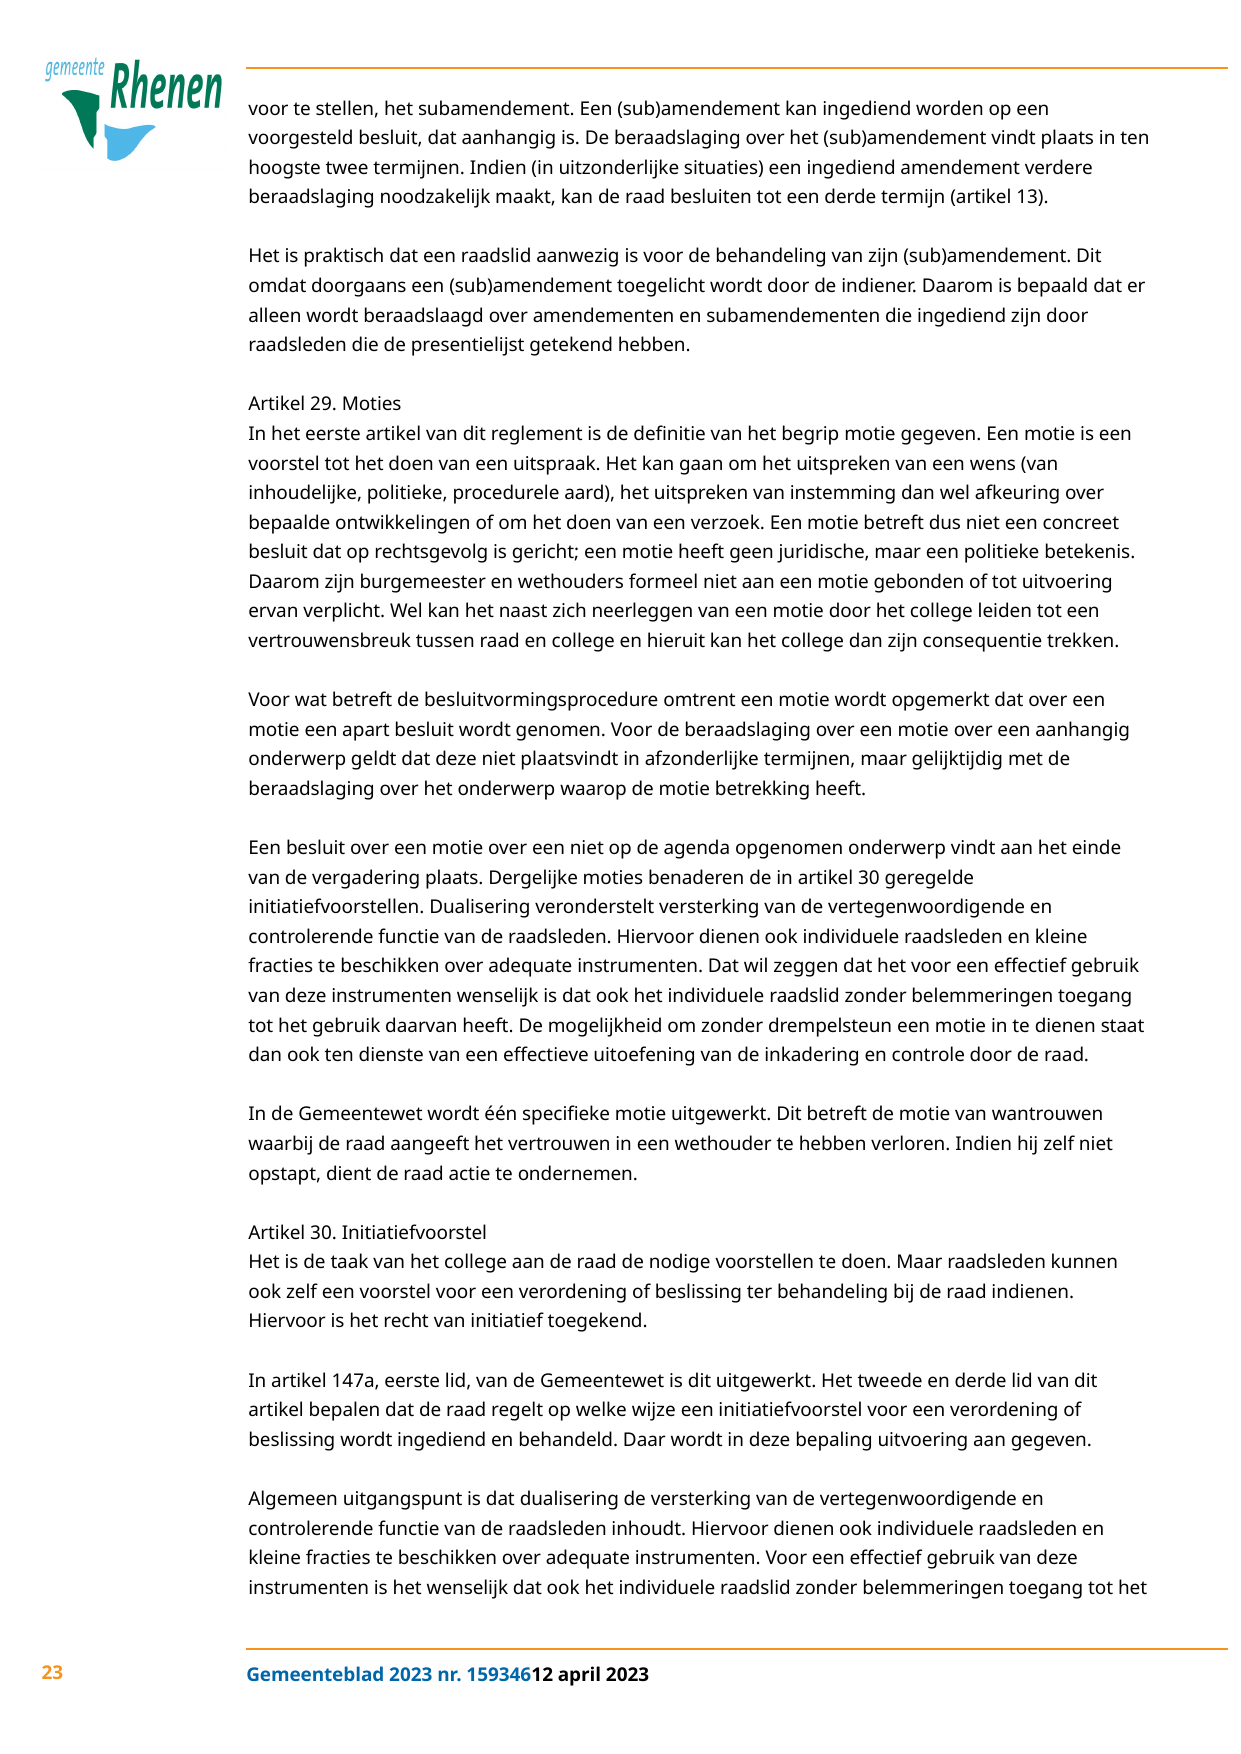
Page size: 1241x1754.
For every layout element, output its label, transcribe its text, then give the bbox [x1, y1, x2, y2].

text Het is de taak van het college aan de raad de nodige voorstellen te doen. Maar raadsleden kunnen ook zelf een voorstel voor een verordening of beslissing ter behandeling bij de raad indienen. Hiervoor is het recht van initiatief toegekend. [248, 1248, 1152, 1333]
picture [41, 47, 231, 172]
text Het is praktisch dat een raadslid aanwezig is voor de behandeling van zijn (sub)amendement. Dit omdat doorgaans een (sub)amendement toegelicht wordt door de indiener. Daarom is bepaald dat er alleen wordt beraadslaagd over amendementen en subamendementen die ingediend zijn door raadsleden die de presentielijst getekend hebben. [248, 243, 1152, 357]
text In de Gemeentewet wordt één specifieke motie uitgewerkt. Dit betreft de motie van wantrouwen waarbij de raad aangeeft het vertrouwen in een wethouder te hebben verloren. Indien hij zelf niet opstapt, dient de raad actie te ondernemen. [248, 1101, 1152, 1186]
text In het eerste artikel van dit reglement is de definitie van het begrip motie gegeven. Een motie is een voorstel tot het doen van een uitspraak. Het kan gaan om het uitspreken van een wens (van inhoudelijke, politieke, procedurele aard), het uitspreken van instemming dan wel afkeuring over bepaalde ontwikkelingen of om het doen van een verzoek. Een motie betreft dus niet een concreet besluit dat op rechtsgevolg is gericht; een motie heeft geen juridische, maar een politieke betekenis. Daarom zijn burgemeester en wethouders formeel niet aan een motie gebonden of tot uitvoering ervan verplicht. Wel kan het naast zich neerleggen van een motie door het college leiden tot een vertrouwensbreuk tussen raad en college en hieruit kan het college dan zijn consequentie trekken. [248, 420, 1152, 653]
text In artikel 147a, eerste lid, van de Gemeentewet is dit uitgewerkt. Het tweede en derde lid van dit artikel bepalen dat de raad regelt op welke wijze een initiatiefvoorstel voor een verordening of beslissing wordt ingediend en behandeld. Daar wordt in deze bepaling uitvoering aan gegeven. [248, 1367, 1152, 1452]
text Algemeen uitgangspunt is dat dualisering de versterking van de vertegenwoordigende en controlerende functie van de raadsleden inhoudt. Hiervoor dienen ook individuele raadsleden en kleine fracties te beschikken over adequate instrumenten. Voor een effectief gebruik van deze instrumenten is het wenselijk dat ook het individuele raadslid zonder belemmeringen toegang tot het [248, 1485, 1152, 1600]
text voor te stellen, het subamendement. Een (sub)amendement kan ingediend worden op een voorgesteld besluit, dat aanhangig is. De beraadslaging over het (sub)amendement vindt plaats in ten hoogste twee termijnen. Indien (in uitzonderlijke situaties) een ingediend amendement verdere beraadslaging noodzakelijk maakt, kan de raad besluiten tot een derde termijn (artikel 13). [248, 95, 1152, 209]
text Voor wat betreft de besluitvormingsprocedure omtrent een motie wordt opgemerkt dat over een motie een apart besluit wordt genomen. Voor de beraadslaging over een motie over een aanhangig onderwerp geldt dat deze niet plaatsvindt in afzonderlijke termijnen, maar gelijktijdig met de beraadslaging over het onderwerp waarop de motie betrekking heeft. [248, 686, 1152, 801]
text Artikel 30. Initiatiefvoorstel [248, 1219, 1152, 1245]
text Artikel 29. Moties [248, 391, 1152, 416]
text Een besluit over een motie over een niet op de agenda opgenomen onderwerp vindt aan het einde van de vergadering plaats. Dergelijke moties benaderen de in artikel 30 geregelde initiatiefvoorstellen. Dualisering veronderstelt versterking van de vertegenwoordigende en controlerende functie van de raadsleden. Hiervoor dienen ook individuele raadsleden en kleine fracties te beschikken over adequate instrumenten. Dat wil zeggen dat het voor een effectief gebruik van deze instrumenten wenselijk is dat ook het individuele raadslid zonder belemmeringen toegang tot het gebruik daarvan heeft. De mogelijkheid om zonder drempelsteun een motie in te dienen staat dan ook ten dienste van een effectieve uitoefening van de inkadering en controle door de raad. [248, 834, 1152, 1067]
